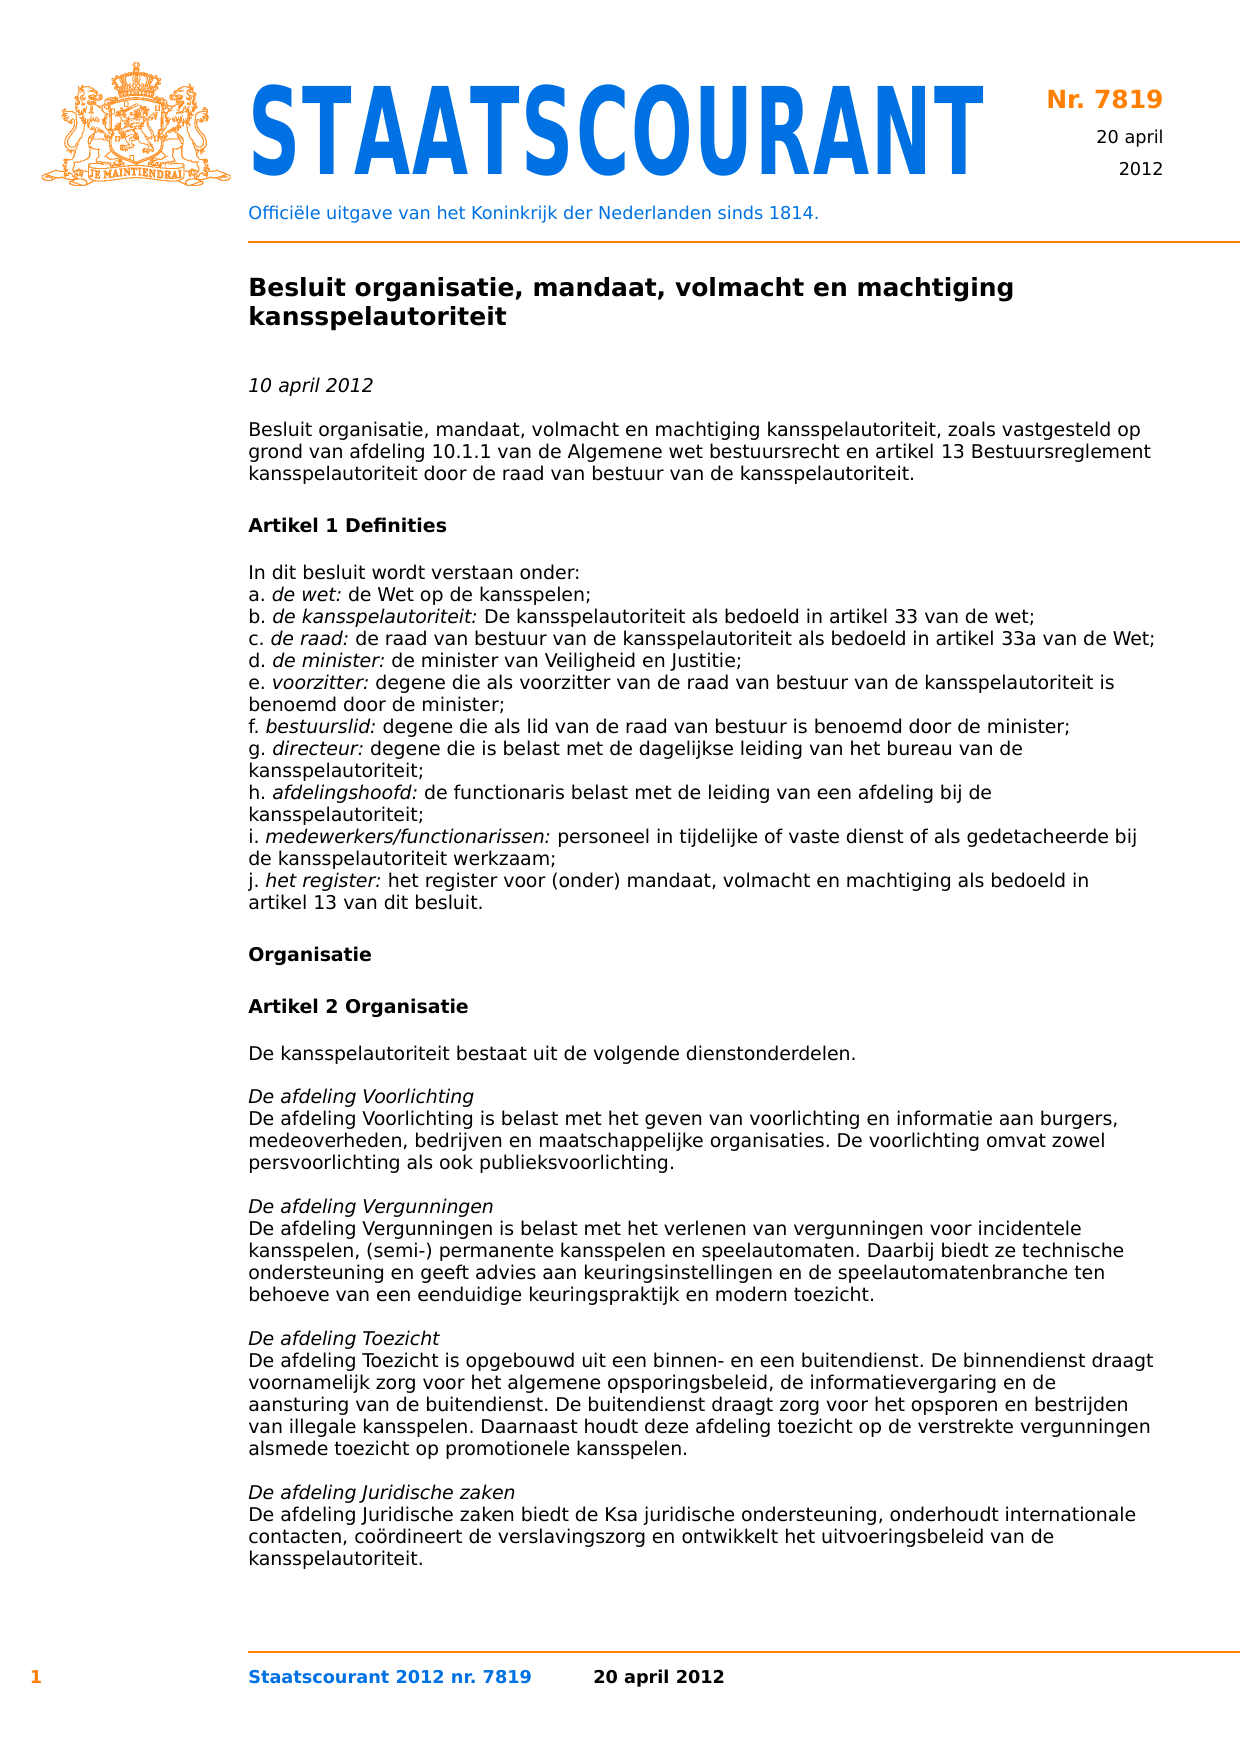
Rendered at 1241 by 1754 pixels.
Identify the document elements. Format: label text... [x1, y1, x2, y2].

text De afdeling Vergunningen is belast met het verlenen van vergunningen voor incidentele kansspelen, (semi-) permanente kansspelen en speelautomaten. Daarbij biedt ze technische ondersteuning en geeft advies aan keuringsinstellingen en de speelautomatenbranche ten behoeve van een eenduidige keuringspraktijk en modern toezicht. [248, 1218, 1163, 1306]
table_cell 20 april [998, 121, 1240, 153]
subtitle De afdeling Vergunningen [248, 1196, 1163, 1218]
text b. de kansspelautoriteit: De kansspelautoriteit als bedoeld in artikel 33 van de wet; [248, 606, 1163, 628]
table_header [25, 62, 248, 241]
subtitle Artikel 2 Organisatie [248, 996, 1163, 1017]
text De afdeling Toezicht is opgebouwd uit een binnen- en een buitendienst. De binnendienst draagt voornamelijk zorg voor het algemene opsporingsbeleid, de informatievergaring en de aansturing van de buitendienst. De buitendienst draagt zorg voor het opsporen en bestrijden van illegale kansspelen. Daarnaast houdt deze afdeling toezicht op de verstrekte vergunningen alsmede toezicht op promotionele kansspelen. [248, 1350, 1163, 1460]
subtitle Besluit organisatie, mandaat, volmacht en machtiging kansspelautoriteit [248, 273, 1163, 331]
picture [41, 62, 231, 186]
text g. directeur: degene die is belast met de dagelijkse leiding van het bureau van de kansspelautoriteit; [248, 738, 1163, 782]
text h. afdelingshoofd: de functionaris belast met de leiding van een afdeling bij de kansspelautoriteit; [248, 782, 1163, 826]
text c. de raad: de raad van bestuur van de kansspelautoriteit als bedoeld in artikel 33a van de Wet; [248, 628, 1163, 650]
text e. voorzitter: degene die als voorzitter van de raad van bestuur van de kansspelautoriteit is benoemd door de minister; [248, 672, 1163, 716]
text De afdeling Juridische zaken biedt de Ksa juridische ondersteuning, onderhoudt internationale contacten, coördineert de verslavingszorg en ontwikkelt het uitvoeringsbeleid van de kansspelautoriteit. [248, 1504, 1163, 1569]
table_cell 2012 [998, 153, 1240, 203]
table_cell Officiële uitgave van het Koninkrijk der Nederlanden sinds 1814. [248, 203, 1240, 241]
text d. de minister: de minister van Veiligheid en Justitie; [248, 650, 1163, 672]
text De afdeling Voorlichting is belast met het geven van voorlichting en informatie aan burgers, medeoverheden, bedrijven en maatschappelijke organisaties. De voorlichting omvat zowel persvoorlichting als ook publieksvoorlichting. [248, 1108, 1163, 1174]
text Besluit organisatie, mandaat, volmacht en machtiging kansspelautoriteit, zoals vastgesteld op grond van afdeling 10.1.1 van de Algemene wet bestuursrecht en artikel 13 Bestuursreglement kansspelautoriteit door de raad van bestuur van de kansspelautoriteit. [248, 419, 1163, 485]
text In dit besluit wordt verstaan onder: [248, 562, 1163, 584]
text j. het register: het register voor (onder) mandaat, volmacht en machtiging als bedoeld in artikel 13 van dit besluit. [248, 869, 1163, 913]
text a. de wet: de Wet op de kansspelen; [248, 584, 1163, 606]
table_header Nr. 7819 [998, 62, 1240, 121]
subtitle De afdeling Juridische zaken [248, 1482, 1163, 1504]
text f. bestuurslid: degene die als lid van de raad van bestuur is benoemd door de minister; [248, 716, 1163, 738]
subtitle Artikel 1 Definities [248, 515, 1163, 537]
text i. medewerkers/functionarissen: personeel in tijdelijke of vaste dienst of als gedetacheerde bij de kansspelautoriteit werkzaam; [248, 826, 1163, 869]
subtitle De afdeling Voorlichting [248, 1086, 1163, 1108]
subtitle Organisatie [248, 943, 1163, 966]
subtitle De afdeling Toezicht [248, 1328, 1163, 1350]
table_header STAATSCOURANT [248, 62, 998, 203]
text De kansspelautoriteit bestaat uit de volgende dienstonderdelen. [248, 1042, 1163, 1064]
text 10 april 2012 [248, 375, 1163, 397]
